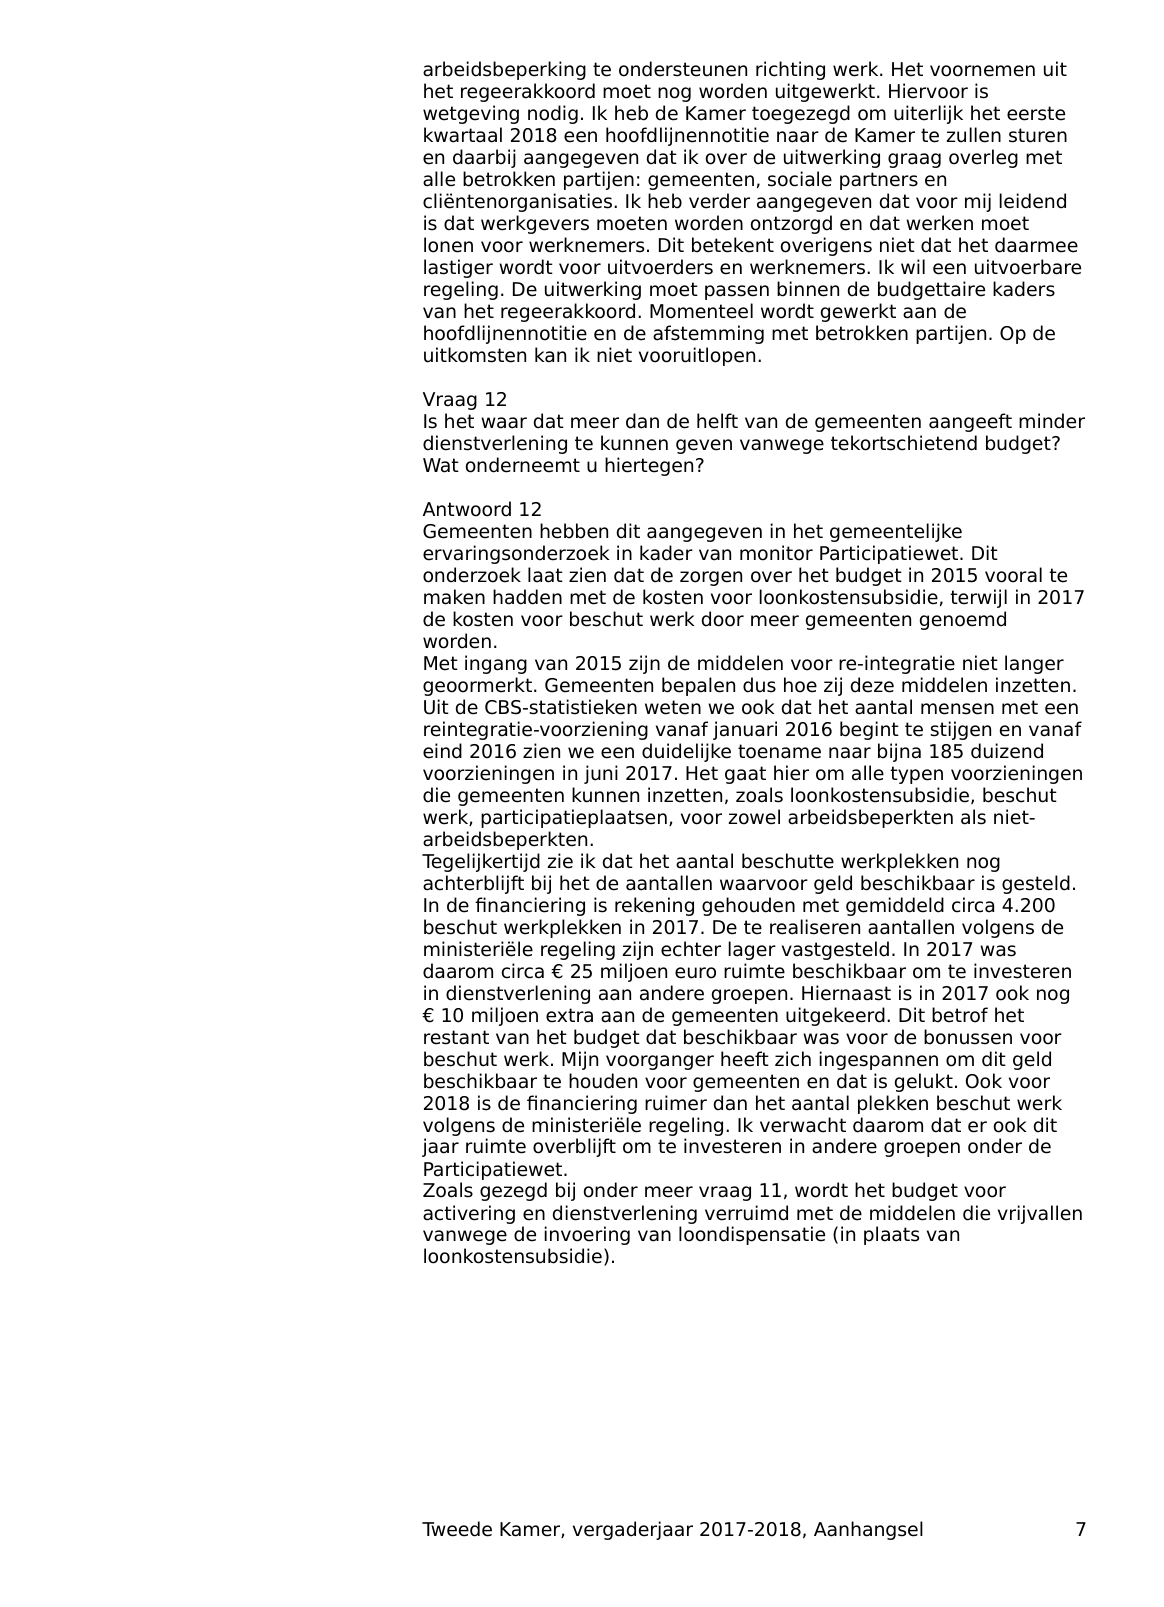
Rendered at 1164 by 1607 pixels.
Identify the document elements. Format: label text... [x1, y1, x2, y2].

text Met ingang van 2015 zijn de middelen voor re-integratie niet langer geoormerkt. Gemeenten bepalen dus hoe zij deze middelen inzetten. Uit de CBS-statistieken weten we ook dat het aantal mensen met een reintegratie-voorziening vanaf januari 2016 begint te stijgen en vanaf eind 2016 zien we een duidelijke toename naar bijna 185 duizend voorzieningen in juni 2017. Het gaat hier om alle typen voorzieningen die gemeenten kunnen inzetten, zoals loonkostensubsidie, beschut werk, participatieplaatsen, voor zowel arbeidsbeperkten als niet-arbeidsbeperkten. [422, 653, 1087, 851]
text Gemeenten hebben dit aangegeven in het gemeentelijke ervaringsonderzoek in kader van monitor Participatiewet. Dit onderzoek laat zien dat de zorgen over het budget in 2015 vooral te maken hadden met de kosten voor loonkostensubsidie, terwijl in 2017 de kosten voor beschut werk door meer gemeenten genoemd worden. [422, 521, 1087, 653]
text arbeidsbeperking te ondersteunen richting werk. Het voornemen uit het regeerakkoord moet nog worden uitgewerkt. Hiervoor is wetgeving nodig. Ik heb de Kamer toegezegd om uiterlijk het eerste kwartaal 2018 een hoofdlijnennotitie naar de Kamer te zullen sturen en daarbij aangegeven dat ik over de uitwerking graag overleg met alle betrokken partijen: gemeenten, sociale partners en cliëntenorganisaties. Ik heb verder aangegeven dat voor mij leidend is dat werkgevers moeten worden ontzorgd en dat werken moet lonen voor werknemers. Dit betekent overigens niet dat het daarmee lastiger wordt voor uitvoerders en werknemers. Ik wil een uitvoerbare regeling. De uitwerking moet passen binnen de budgettaire kaders van het regeerakkoord. Momenteel wordt gewerkt aan de hoofdlijnennotitie en de afstemming met betrokken partijen. Op de uitkomsten kan ik niet vooruitlopen. [422, 59, 1087, 367]
text Is het waar dat meer dan de helft van de gemeenten aangeeft minder dienstverlening te kunnen geven vanwege tekortschietend budget? Wat onderneemt u hiertegen? [422, 411, 1087, 477]
text Zoals gezegd bij onder meer vraag 11, wordt het budget voor activering en dienstverlening verruimd met de middelen die vrijvallen vanwege de invoering van loondispensatie (in plaats van loonkostensubsidie). [422, 1180, 1087, 1268]
text Tegelijkertijd zie ik dat het aantal beschutte werkplekken nog achterblijft bij het de aantallen waarvoor geld beschikbaar is gesteld. In de financiering is rekening gehouden met gemiddeld circa 4.200 beschut werkplekken in 2017. De te realiseren aantallen volgens de ministeriële regeling zijn echter lager vastgesteld. In 2017 was daarom circa € 25 miljoen euro ruimte beschikbaar om te investeren in dienstverlening aan andere groepen. Hiernaast is in 2017 ook nog € 10 miljoen extra aan de gemeenten uitgekeerd. Dit betrof het restant van het budget dat beschikbaar was voor de bonussen voor beschut werk. Mijn voorganger heeft zich ingespannen om dit geld beschikbaar te houden voor gemeenten en dat is gelukt. Ook voor 2018 is de financiering ruimer dan het aantal plekken beschut werk volgens de ministeriële regeling. Ik verwacht daarom dat er ook dit jaar ruimte overblijft om te investeren in andere groepen onder de Participatiewet. [422, 851, 1087, 1180]
text Antwoord 12 [422, 499, 1087, 521]
text Vraag 12 [422, 389, 1087, 411]
